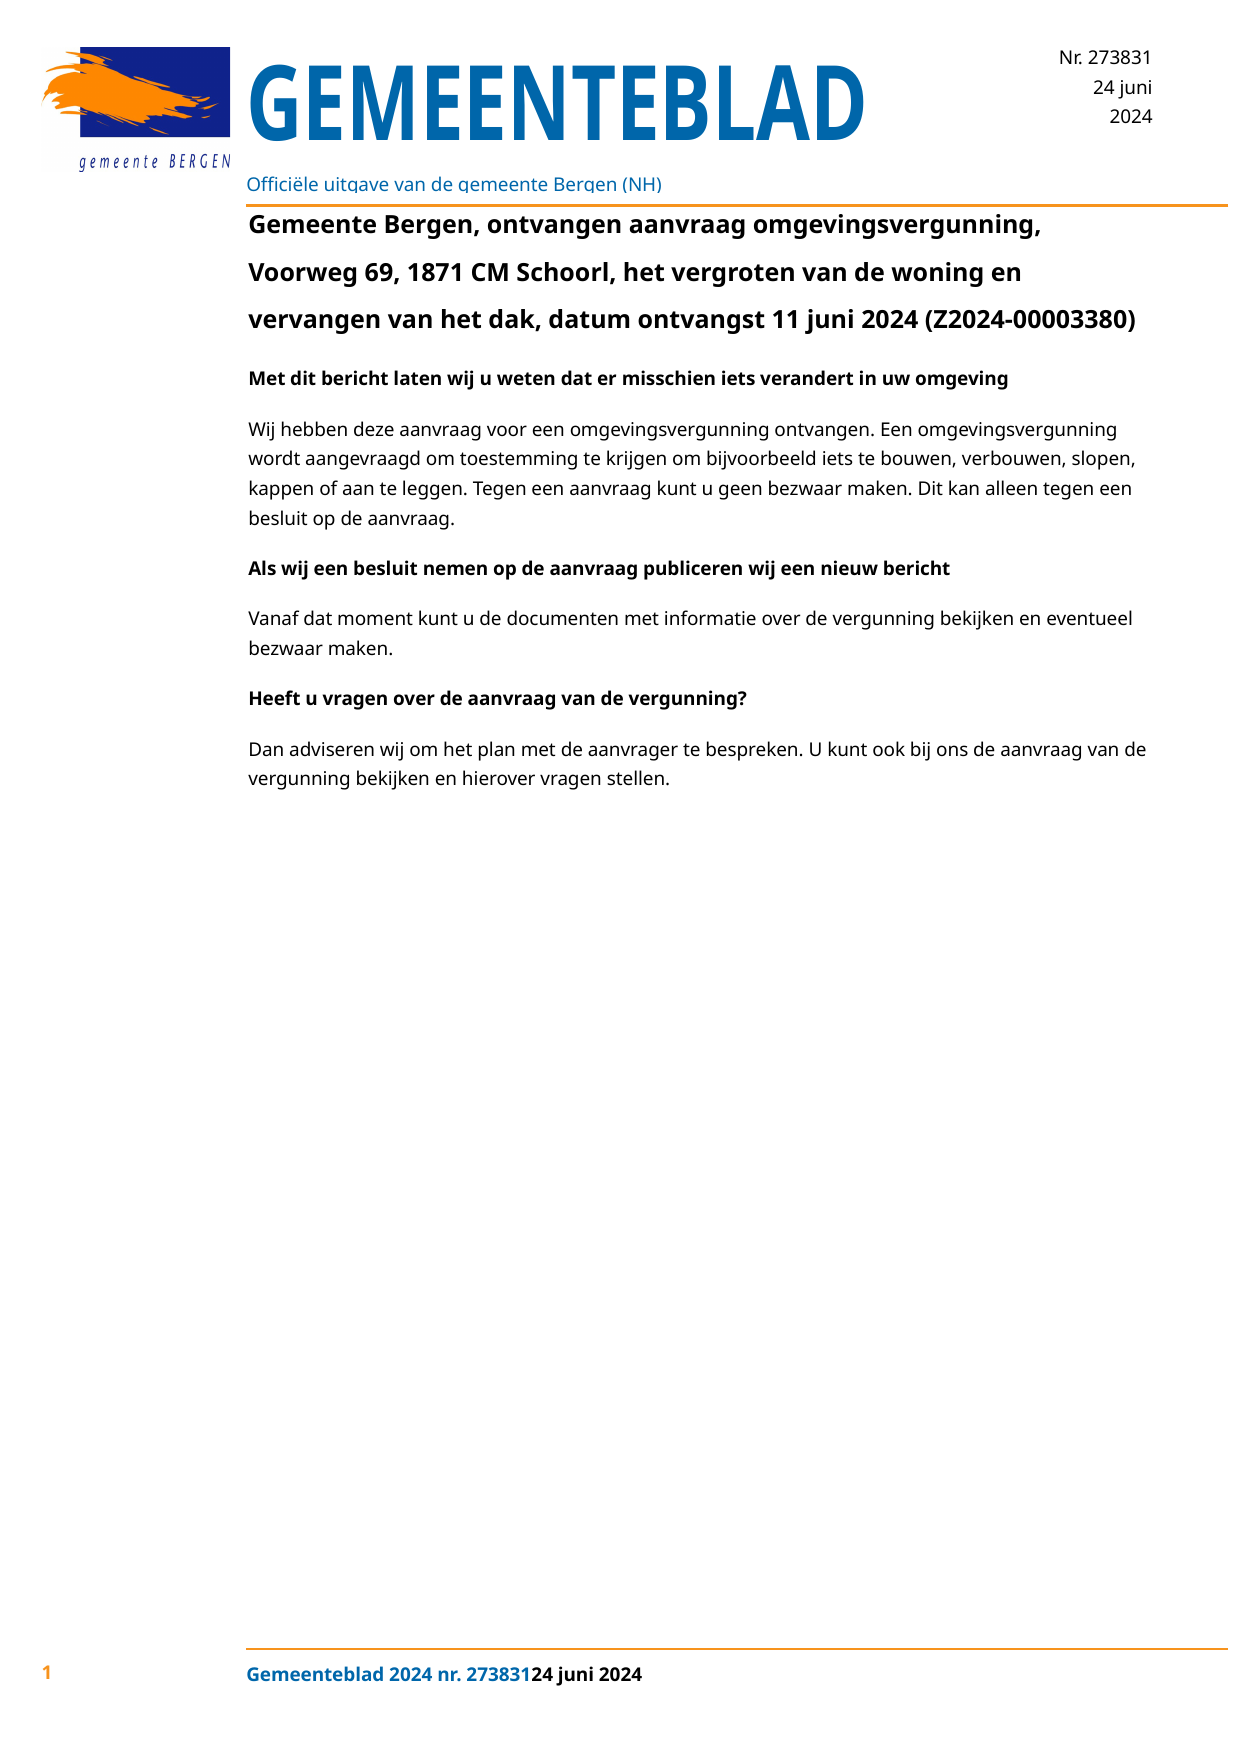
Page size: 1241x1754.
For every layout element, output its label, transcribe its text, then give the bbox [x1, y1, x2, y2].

picture [41, 47, 231, 172]
text Vanaf dat moment kunt u de documenten met informatie over de vergunning bekijken en eventueel bezwaar maken. [248, 606, 1152, 661]
text Dan adviseren wij om het plan met de aanvrager te bespreken. U kunt ook bij ons de aanvraag van de vergunning bekijken en hierover vragen stellen. [248, 736, 1152, 791]
text Heeft u vragen over de aanvraag van de vergunning? [248, 686, 1152, 711]
text Wij hebben deze aanvraag voor een omgevingsvergunning ontvangen. Een omgevingsvergunning wordt aangevraagd om toestemming te krijgen om bijvoorbeeld iets te bouwen, verbouwen, slopen, kappen of aan te leggen. Tegen een aanvraag kunt u geen bezwaar maken. Dit kan alleen tegen een besluit op de aanvraag. [248, 416, 1152, 530]
text Met dit bericht laten wij u weten dat er misschien iets verandert in uw omgeving [248, 366, 1152, 391]
text Gemeente Bergen, ontvangen aanvraag omgevingsvergunning, Voorweg 69, 1871 CM Schoorl, het vergroten van de woning en vervangen van het dak, datum ontvangst 11 juni 2024 (Z2024-00003380) [248, 207, 1152, 336]
text Als wij een besluit nemen op de aanvraag publiceren wij een nieuw bericht [248, 555, 1152, 581]
